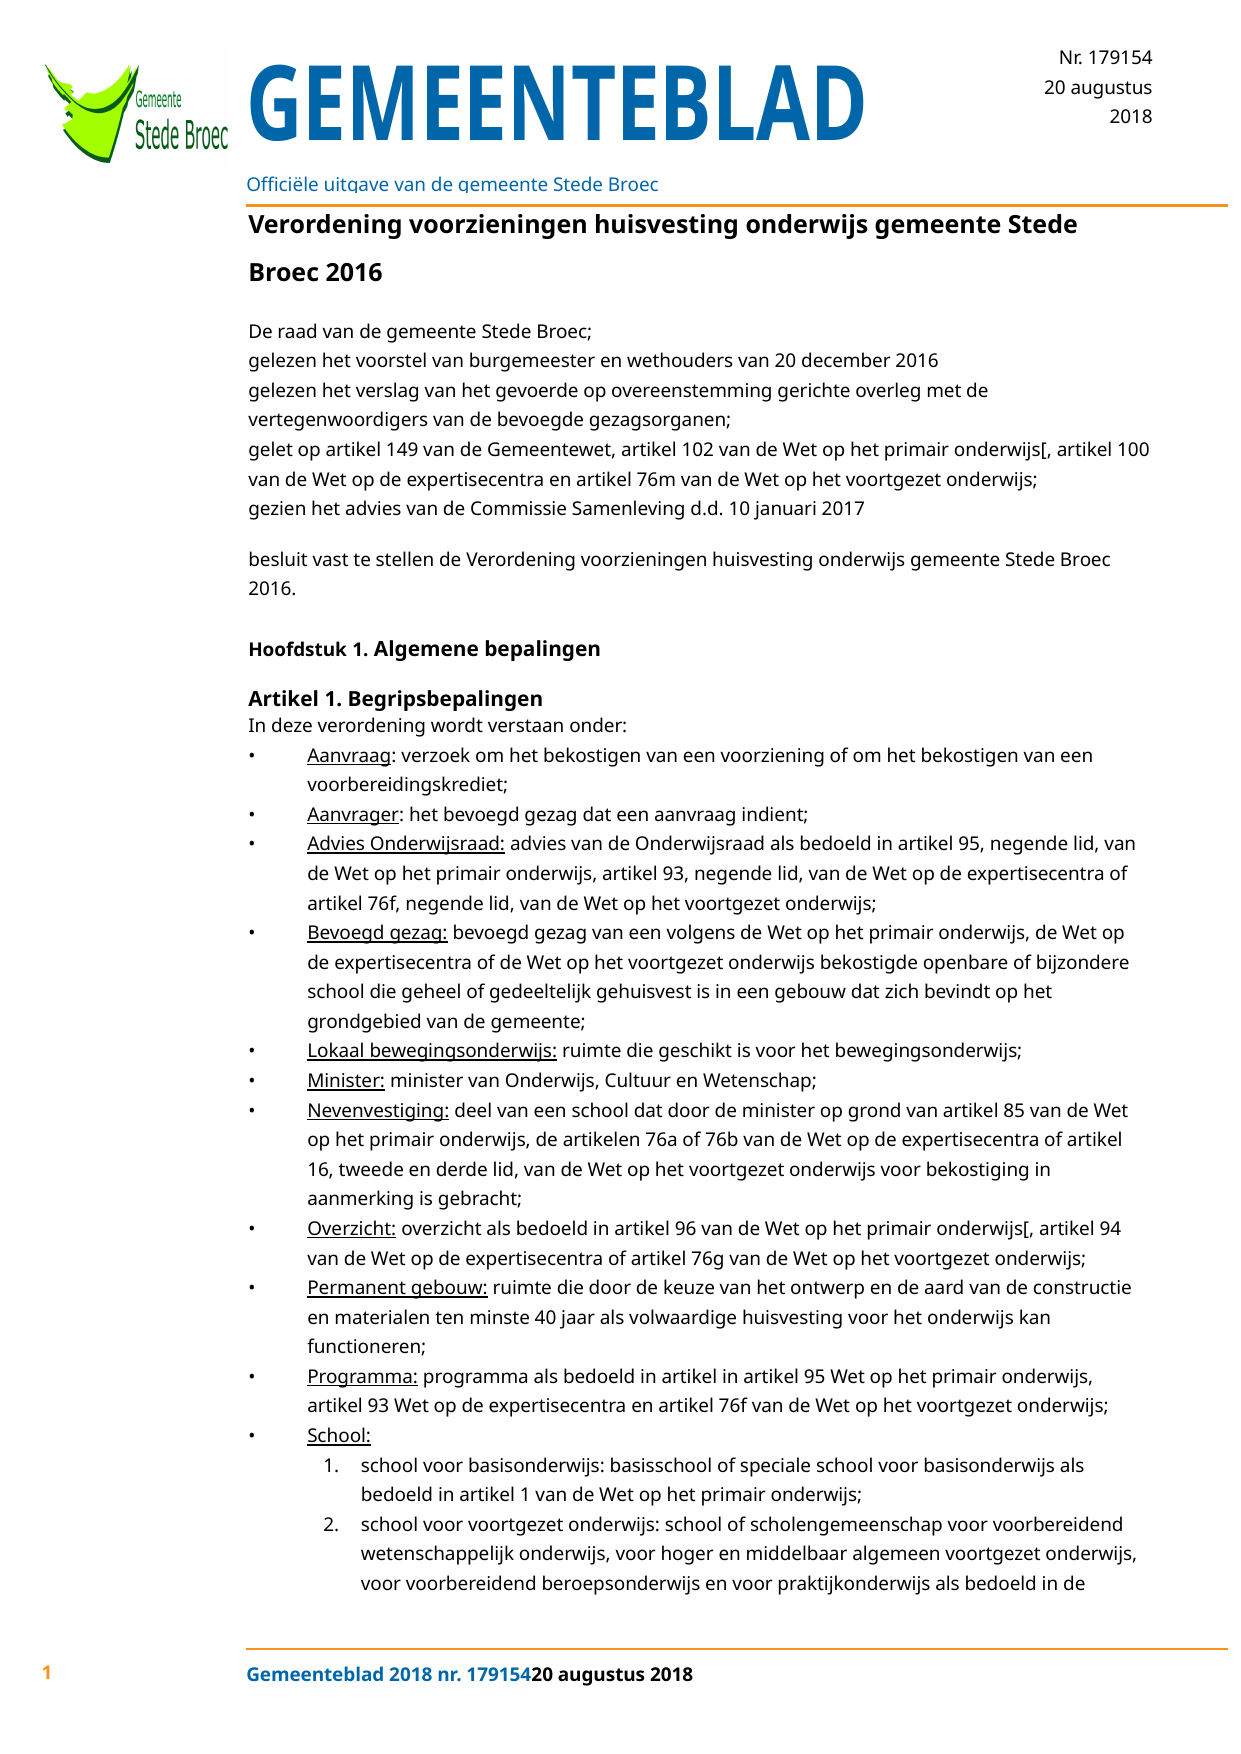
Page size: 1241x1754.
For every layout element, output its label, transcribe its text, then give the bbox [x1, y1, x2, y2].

text Verordening voorzieningen huisvesting onderwijs gemeente Stede Broec 2016 [248, 207, 1152, 288]
text De raad van de gemeente Stede Broec; [248, 318, 1152, 344]
list school voor basisonderwijs: basisschool of speciale school voor basisonderwijs als bedoeld in artikel 1 van de Wet op het primair onderwijs; [323, 1452, 1152, 1507]
list Aanvraag: verzoek om het bekostigen van een voorziening of om het bekostigen van een voorbereidingskrediet; [248, 742, 1152, 797]
text In deze verordening wordt verstaan onder: [248, 712, 1152, 738]
text Hoofdstuk 1. Algemene bepalingen [248, 634, 1152, 663]
text gezien het advies van de Commissie Samenleving d.d. 10 januari 2017 [248, 495, 1152, 521]
list Minister: minister van Onderwijs, Cultuur en Wetenschap; [248, 1067, 1152, 1093]
list Programma: programma als bedoeld in artikel in artikel 95 Wet op het primair onderwijs, artikel 93 Wet op de expertisecentra en artikel 76f van de Wet op het voortgezet onderwijs; [248, 1363, 1152, 1418]
list Permanent gebouw: ruimte die door de keuze van het ontwerp en de aard van de constructie en materialen ten minste 40 jaar als volwaardige huisvesting voor het onderwijs kan functioneren; [248, 1274, 1152, 1359]
list Overzicht: overzicht als bedoeld in artikel 96 van de Wet op het primair onderwijs[, artikel 94 van de Wet op de expertisecentra of artikel 76g van de Wet op het voortgezet onderwijs; [248, 1215, 1152, 1270]
text gelet op artikel 149 van de Gemeentewet, artikel 102 van de Wet op het primair onderwijs[, artikel 100 van de Wet op de expertisecentra en artikel 76m van de Wet op het voortgezet onderwijs; [248, 436, 1152, 492]
text gelezen het voorstel van burgemeester en wethouders van 20 december 2016 [248, 347, 1152, 373]
list Aanvrager: het bevoegd gezag dat een aanvraag indient; [248, 801, 1152, 827]
text Artikel 1. Begripsbepalingen [248, 684, 1152, 712]
list School: [248, 1422, 1152, 1448]
list Bevoegd gezag: bevoegd gezag van een volgens de Wet op het primair onderwijs, de Wet op de expertisecentra of de Wet op het voortgezet onderwijs bekostigde openbare of bijzondere school die geheel of gedeeltelijk gehuisvest is in een gebouw dat zich bevindt op het grondgebied van de gemeente; [248, 919, 1152, 1034]
list Nevenvestiging: deel van een school dat door de minister op grond van artikel 85 van de Wet op het primair onderwijs, de artikelen 76a of 76b van de Wet op de expertisecentra of artikel 16, tweede en derde lid, van de Wet op het voortgezet onderwijs voor bekostiging in aanmerking is gebracht; [248, 1097, 1152, 1211]
list Advies Onderwijsraad: advies van de Onderwijsraad als bedoeld in artikel 95, negende lid, van de Wet op het primair onderwijs, artikel 93, negende lid, van de Wet op de expertisecentra of artikel 76f, negende lid, van de Wet op het voortgezet onderwijs; [248, 831, 1152, 915]
list Lokaal bewegingsonderwijs: ruimte die geschikt is voor het bewegingsonderwijs; [248, 1038, 1152, 1063]
text besluit vast te stellen de Verordening voorzieningen huisvesting onderwijs gemeente Stede Broec 2016. [248, 546, 1152, 601]
picture [41, 47, 231, 172]
list school voor voortgezet onderwijs: school of scholengemeenschap voor voorbereidend wetenschappelijk onderwijs, voor hoger en middelbaar algemeen voortgezet onderwijs, voor voorbereidend beroepsonderwijs en voor praktijkonderwijs als bedoeld in de [323, 1511, 1152, 1596]
text gelezen het verslag van het gevoerde op overeenstemming gerichte overleg met de vertegenwoordigers van de bevoegde gezagsorganen; [248, 377, 1152, 432]
